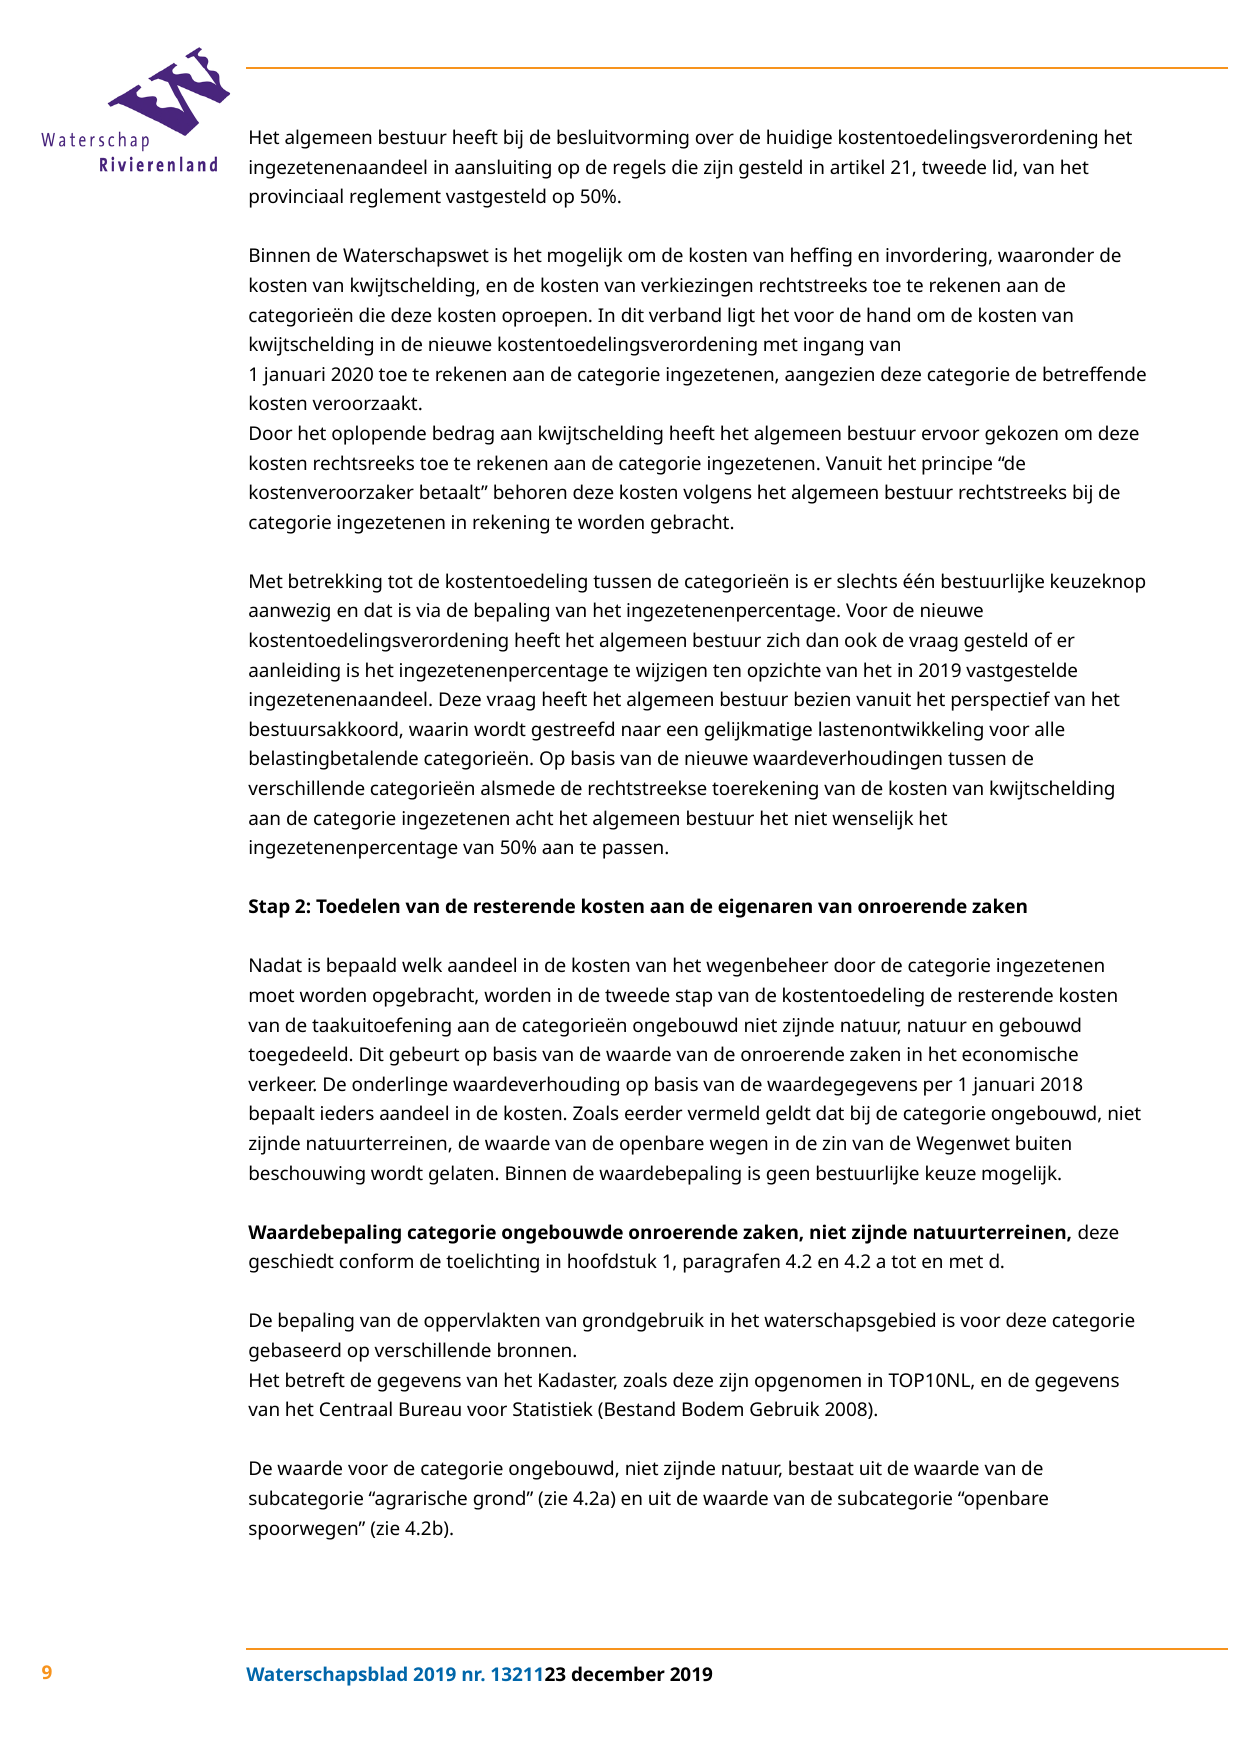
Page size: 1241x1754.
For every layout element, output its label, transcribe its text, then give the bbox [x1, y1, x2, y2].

text Het algemeen bestuur heeft bij de besluitvorming over de huidige kostentoedelingsverordening het ingezetenenaandeel in aansluiting op de regels die zijn gesteld in artikel 21, tweede lid, van het provinciaal reglement vastgesteld op 50%. [248, 124, 1152, 209]
text Nadat is bepaald welk aandeel in de kosten van het wegenbeheer door de categorie ingezetenen moet worden opgebracht, worden in de tweede stap van de kostentoedeling de resterende kosten van de taakuitoefening aan de categorieën ongebouwd niet zijnde natuur, natuur en gebouwd toegedeeld. Dit gebeurt op basis van de waarde van de onroerende zaken in het economische verkeer. De onderlinge waardeverhouding op basis van de waardegegevens per 1 januari 2018 bepaalt ieders aandeel in de kosten. Zoals eerder vermeld geldt dat bij de categorie ongebouwd, niet zijnde natuurterreinen, de waarde van de openbare wegen in de zin van de Wegenwet buiten beschouwing wordt gelaten. Binnen de waardebepaling is geen bestuurlijke keuze mogelijk. [248, 953, 1152, 1186]
text Stap 2: Toedelen van de resterende kosten aan de eigenaren van onroerende zaken [248, 893, 1152, 919]
text Binnen de Waterschapswet is het mogelijk om de kosten van heffing en invordering, waaronder de kosten van kwijtschelding, en de kosten van verkiezingen rechtstreeks toe te rekenen aan de categorieën die deze kosten oproepen. In dit verband ligt het voor de hand om de kosten van kwijtschelding in de nieuwe kostentoedelingsverordening met ingang van [248, 243, 1152, 357]
picture [41, 47, 231, 172]
text 1 januari 2020 toe te rekenen aan de categorie ingezetenen, aangezien deze categorie de betreffende kosten veroorzaakt. [248, 361, 1152, 416]
text De bepaling van de oppervlakten van grondgebruik in het waterschapsgebied is voor deze categorie gebaseerd op verschillende bronnen. [248, 1308, 1152, 1363]
text Met betrekking tot de kostentoedeling tussen de categorieën is er slechts één bestuurlijke keuzeknop aanwezig en dat is via de bepaling van het ingezetenenpercentage. Voor de nieuwe kostentoedelingsverordening heeft het algemeen bestuur zich dan ook de vraag gesteld of er aanleiding is het ingezetenenpercentage te wijzigen ten opzichte van het in 2019 vastgestelde ingezetenenaandeel. Deze vraag heeft het algemeen bestuur bezien vanuit het perspectief van het bestuursakkoord, waarin wordt gestreefd naar een gelijkmatige lastenontwikkeling voor alle belastingbetalende categorieën. Op basis van de nieuwe waardeverhoudingen tussen de verschillende categorieën alsmede de rechtstreekse toerekening van de kosten van kwijtschelding aan de categorie ingezetenen acht het algemeen bestuur het niet wenselijk het ingezetenenpercentage van 50% aan te passen. [248, 568, 1152, 860]
text Door het oplopende bedrag aan kwijtschelding heeft het algemeen bestuur ervoor gekozen om deze kosten rechtsreeks toe te rekenen aan de categorie ingezetenen. Vanuit het principe “de kostenveroorzaker betaalt” behoren deze kosten volgens het algemeen bestuur rechtstreeks bij de categorie ingezetenen in rekening te worden gebracht. [248, 420, 1152, 535]
text Waardebepaling categorie ongebouwde onroerende zaken, niet zijnde natuurterreinen, deze geschiedt conform de toelichting in hoofdstuk 1, paragrafen 4.2 en 4.2 a tot en met d. [248, 1219, 1152, 1274]
text Het betreft de gegevens van het Kadaster, zoals deze zijn opgenomen in TOP10NL, en de gegevens van het Centraal Bureau voor Statistiek (Bestand Bodem Gebruik 2008). [248, 1367, 1152, 1422]
text De waarde voor de categorie ongebouwd, niet zijnde natuur, bestaat uit de waarde van de subcategorie “agrarische grond” (zie 4.2a) en uit de waarde van de subcategorie “openbare spoorwegen” (zie 4.2b). [248, 1456, 1152, 1541]
